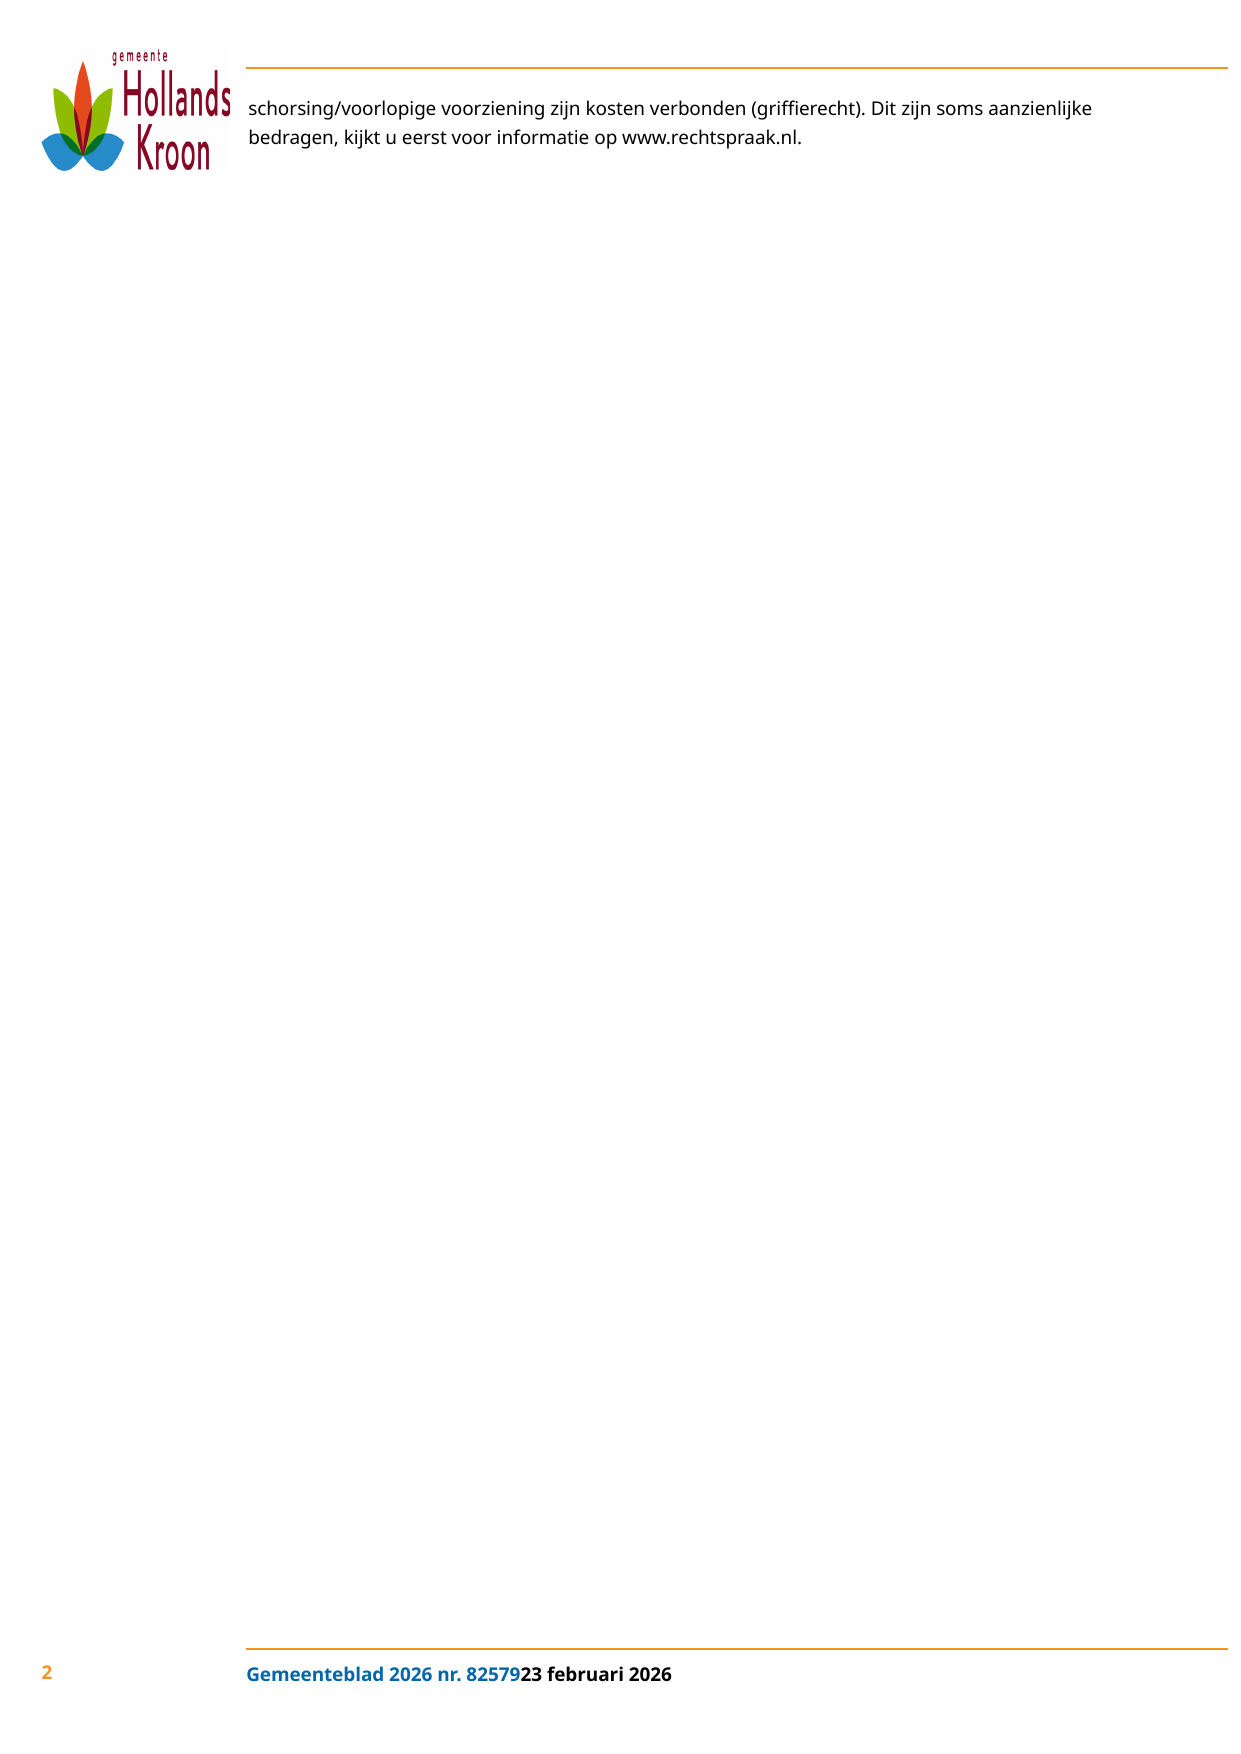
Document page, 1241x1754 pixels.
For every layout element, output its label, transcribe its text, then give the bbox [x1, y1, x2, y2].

picture [41, 47, 231, 172]
text schorsing/voorlopige voorziening zijn kosten verbonden (griffierecht). Dit zijn soms aanzienlijke bedragen, kijkt u eerst voor informatie op www.rechtspraak.nl. [248, 95, 1152, 150]
